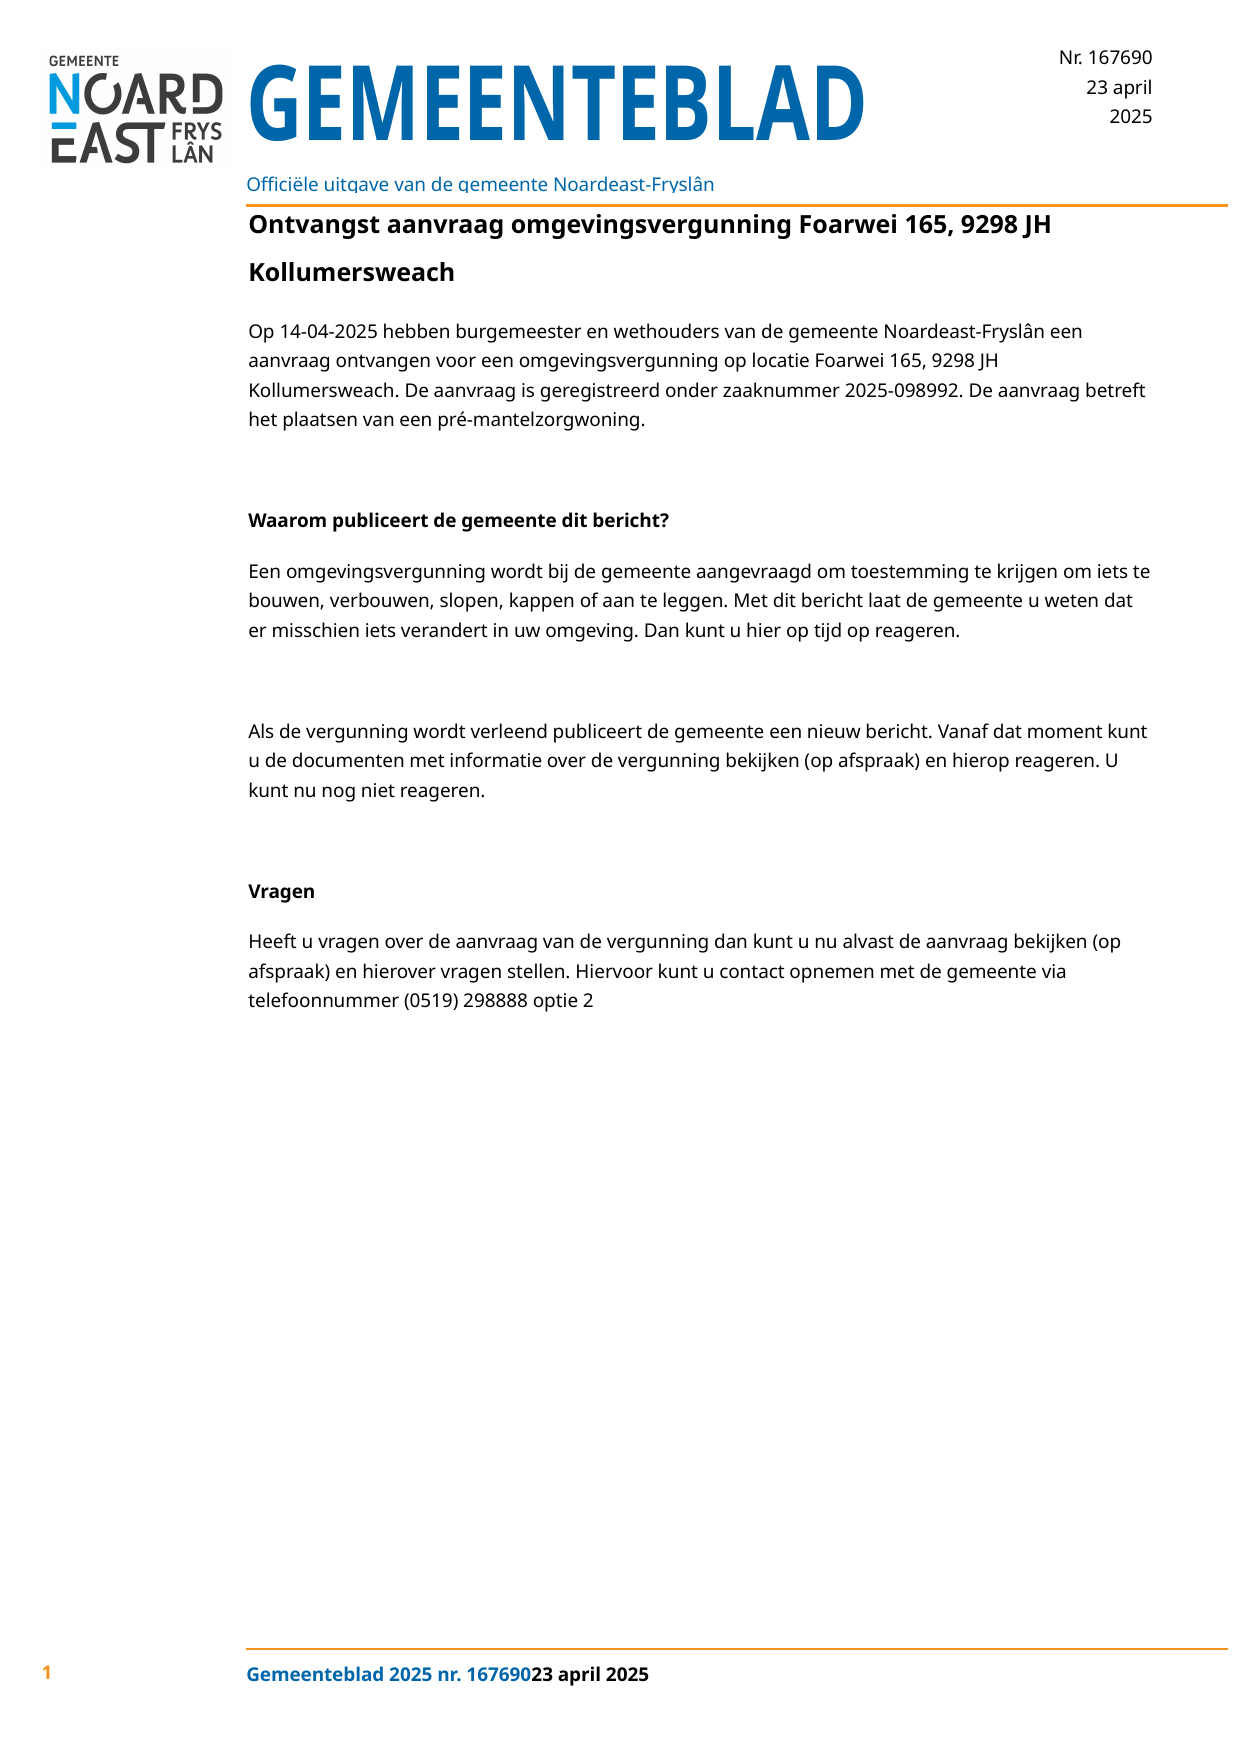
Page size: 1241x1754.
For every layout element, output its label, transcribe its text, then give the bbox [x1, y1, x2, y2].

picture [41, 47, 231, 172]
text Op 14-04-2025 hebben burgemeester en wethouders van de gemeente Noardeast-Fryslân een aanvraag ontvangen voor een omgevingsvergunning op locatie Foarwei 165, 9298 JH Kollumersweach. De aanvraag is geregistreerd onder zaaknummer 2025-098992. De aanvraag betreft het plaatsen van een pré-mantelzorgwoning. [248, 318, 1152, 432]
text Ontvangst aanvraag omgevingsvergunning Foarwei 165, 9298 JH Kollumersweach [248, 207, 1152, 288]
text Vragen [248, 878, 1152, 904]
text Waarom publiceert de gemeente dit bericht? [248, 507, 1152, 533]
text Als de vergunning wordt verleend publiceert de gemeente een nieuw bericht. Vanaf dat moment kunt u de documenten met informatie over de vergunning bekijken (op afspraak) en hierop reageren. U kunt nu nog niet reageren. [248, 718, 1152, 803]
text Heeft u vragen over de aanvraag van de vergunning dan kunt u nu alvast de aanvraag bekijken (op afspraak) en hierover vragen stellen. Hiervoor kunt u contact opnemen met de gemeente via telefoonnummer (0519) 298888 optie 2 [248, 928, 1152, 1013]
text Een omgevingsvergunning wordt bij de gemeente aangevraagd om toestemming te krijgen om iets te bouwen, verbouwen, slopen, kappen of aan te leggen. Met dit bericht laat de gemeente u weten dat er misschien iets verandert in uw omgeving. Dan kunt u hier op tijd op reageren. [248, 558, 1152, 643]
